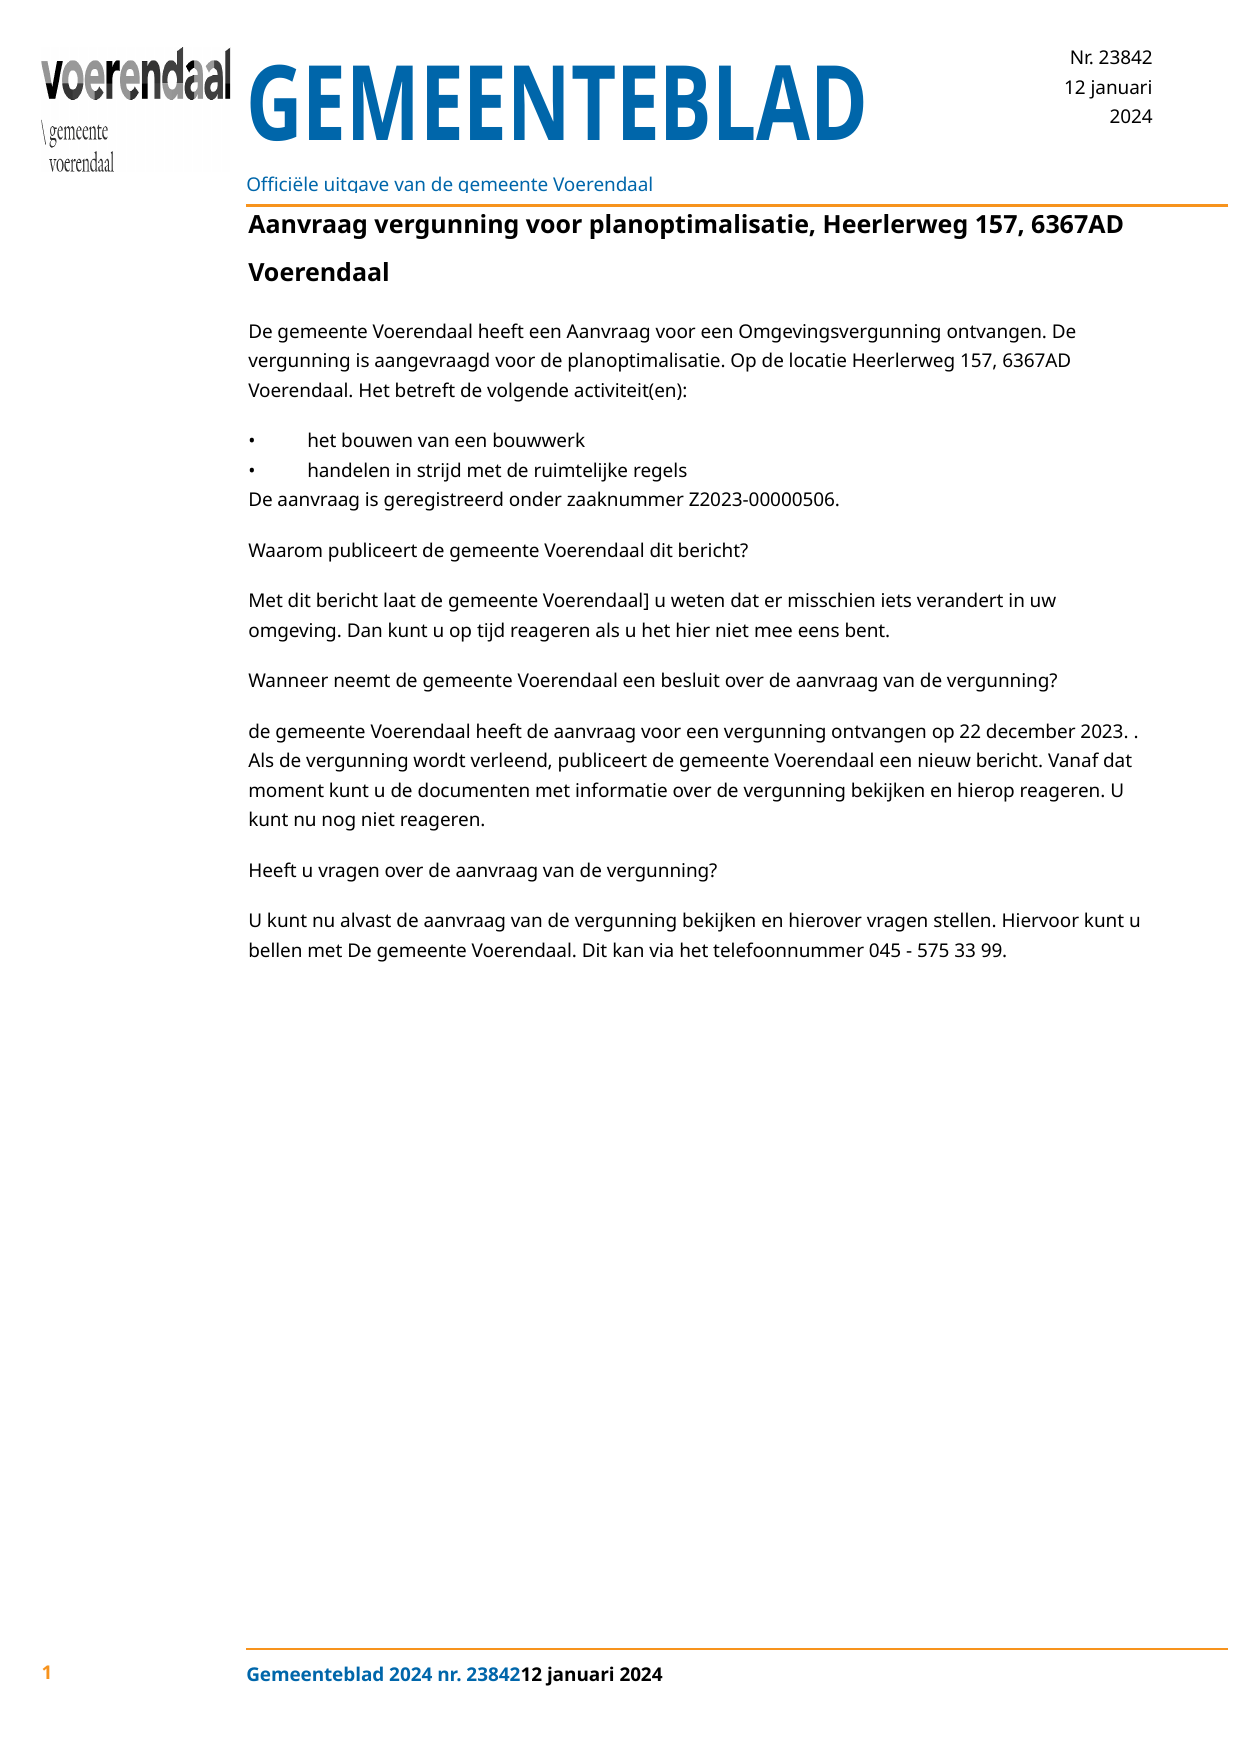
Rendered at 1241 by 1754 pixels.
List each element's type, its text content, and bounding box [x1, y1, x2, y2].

text Wanneer neemt de gemeente Voerendaal een besluit over de aanvraag van de vergunning? [248, 667, 1152, 693]
text U kunt nu alvast de aanvraag van de vergunning bekijken en hierover vragen stellen. Hiervoor kunt u bellen met De gemeente Voerendaal. Dit kan via het telefoonnummer 045 - 575 33 99. [248, 907, 1152, 963]
text de gemeente Voerendaal heeft de aanvraag voor een vergunning ontvangen op 22 december 2023. . Als de vergunning wordt verleend, publiceert de gemeente Voerendaal een nieuw bericht. Vanaf dat moment kunt u de documenten met informatie over de vergunning bekijken en hierop reageren. U kunt nu nog niet reageren. [248, 718, 1152, 832]
picture [41, 47, 231, 172]
list handelen in strijd met de ruimtelijke regels [248, 457, 1152, 483]
text Met dit bericht laat de gemeente Voerendaal] u weten dat er misschien iets verandert in uw omgeving. Dan kunt u op tijd reageren als u het hier niet mee eens bent. [248, 587, 1152, 643]
list het bouwen van een bouwwerk [248, 427, 1152, 453]
text Aanvraag vergunning voor planoptimalisatie, Heerlerweg 157, 6367AD Voerendaal [248, 207, 1152, 288]
text De aanvraag is geregistreerd onder zaaknummer Z2023-00000506. [248, 487, 1152, 512]
text Waarom publiceert de gemeente Voerendaal dit bericht? [248, 537, 1152, 563]
text Heeft u vragen over de aanvraag van de vergunning? [248, 857, 1152, 883]
text De gemeente Voerendaal heeft een Aanvraag voor een Omgevingsvergunning ontvangen. De vergunning is aangevraagd voor de planoptimalisatie. Op de locatie Heerlerweg 157, 6367AD Voerendaal. Het betreft de volgende activiteit(en): [248, 318, 1152, 403]
